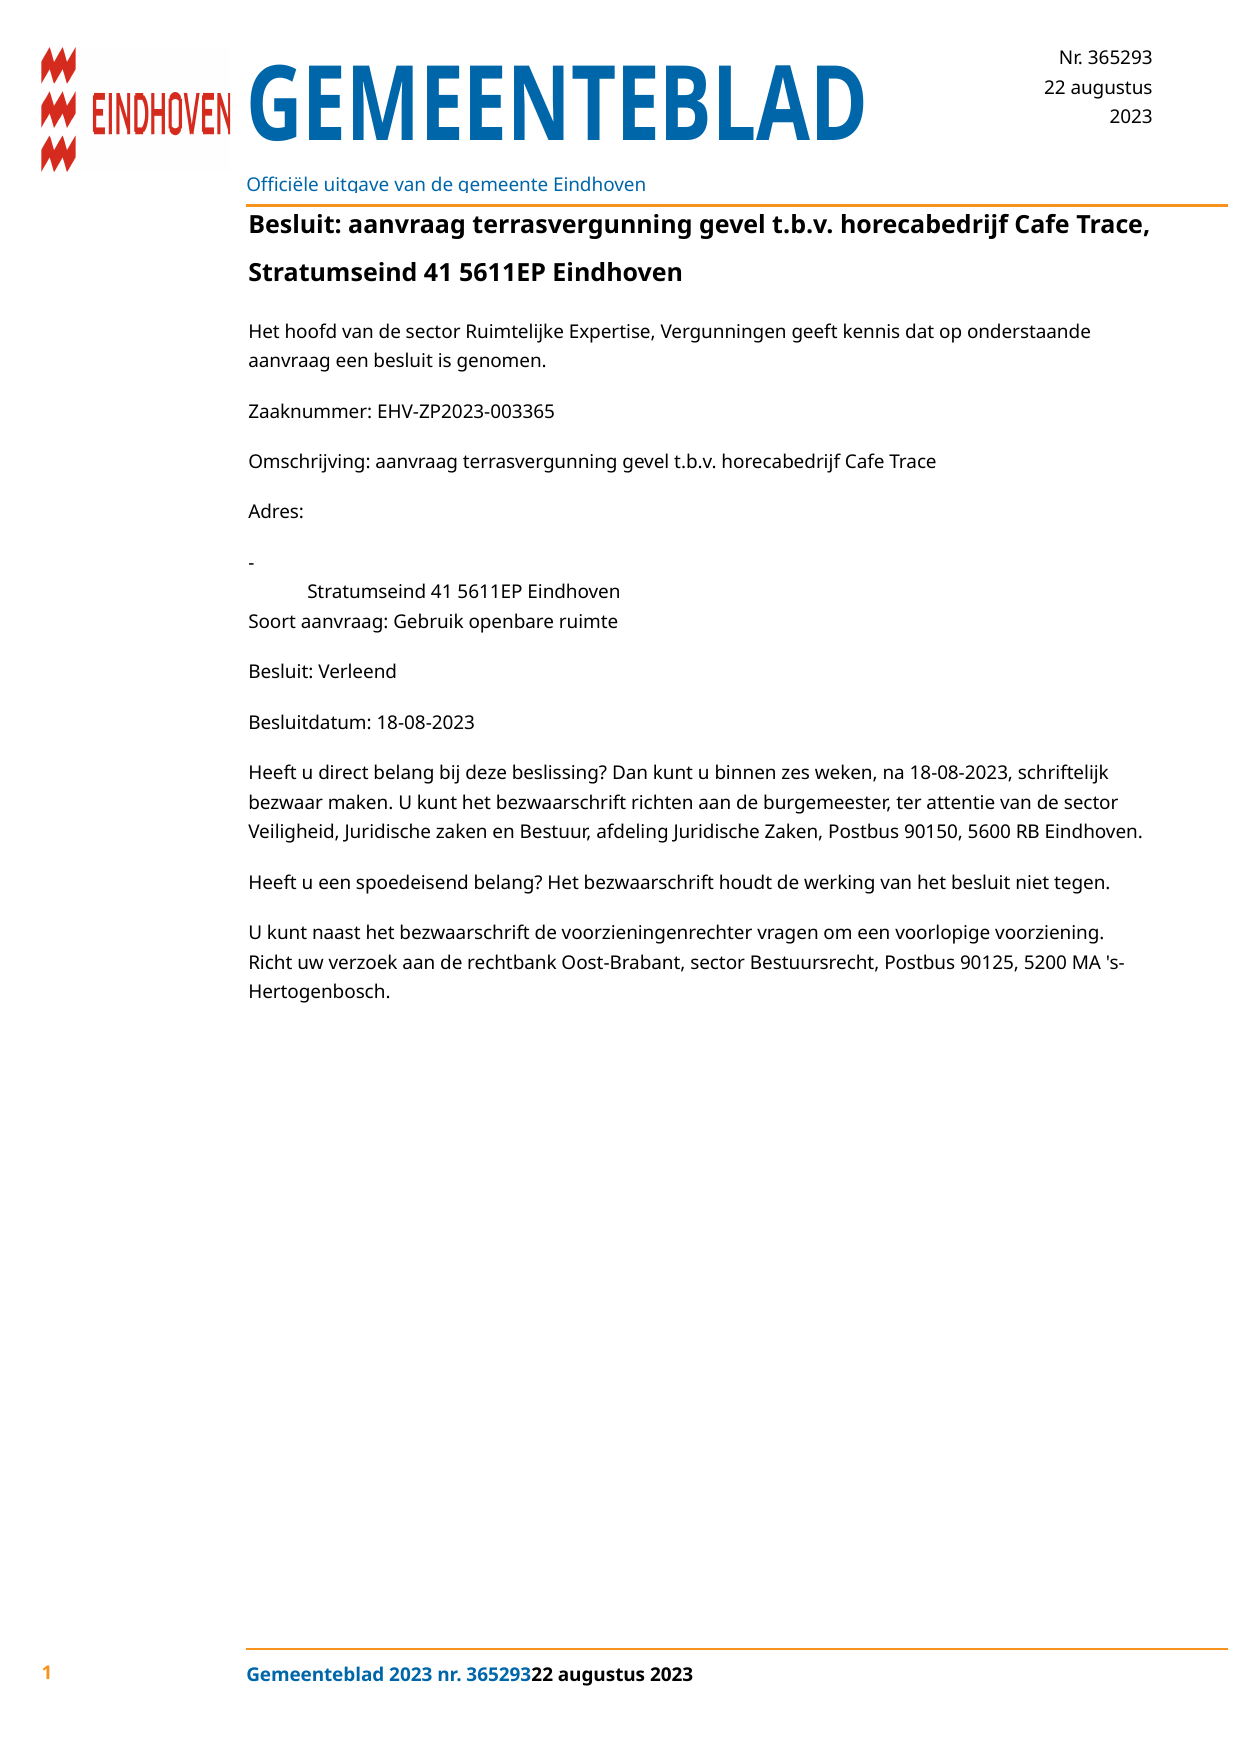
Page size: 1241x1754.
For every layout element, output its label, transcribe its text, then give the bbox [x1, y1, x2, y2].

text Heeft u een spoedeisend belang? Het bezwaarschrift houdt de werking van het besluit niet tegen. [248, 869, 1152, 895]
text Soort aanvraag: Gebruik openbare ruimte [248, 608, 1152, 634]
text U kunt naast het bezwaarschrift de voorzieningenrechter vragen om een voorlopige voorziening. Richt uw verzoek aan de rechtbank Oost-Brabant, sector Bestuursrecht, Postbus 90125, 5200 MA 's-Hertogenbosch. [248, 919, 1152, 1004]
text Adres: [248, 499, 1152, 524]
picture [41, 47, 231, 172]
text Omschrijving: aanvraag terrasvergunning gevel t.b.v. horecabedrijf Cafe Trace [248, 448, 1152, 474]
list Stratumseind 41 5611EP Eindhoven [248, 579, 1152, 604]
text Het hoofd van de sector Ruimtelijke Expertise, Vergunningen geeft kennis dat op onderstaande aanvraag een besluit is genomen. [248, 318, 1152, 373]
text Heeft u direct belang bij deze beslissing? Dan kunt u binnen zes weken, na 18-08-2023, schriftelijk bezwaar maken. U kunt het bezwaarschrift richten aan de burgemeester, ter attentie van de sector Veiligheid, Juridische zaken en Bestuur, afdeling Juridische Zaken, Postbus 90150, 5600 RB Eindhoven. [248, 759, 1152, 844]
text Besluitdatum: 18-08-2023 [248, 709, 1152, 735]
text Zaaknummer: EHV-ZP2023-003365 [248, 398, 1152, 424]
text Besluit: aanvraag terrasvergunning gevel t.b.v. horecabedrijf Cafe Trace, Stratumseind 41 5611EP Eindhoven [248, 207, 1152, 288]
text Besluit: Verleend [248, 659, 1152, 684]
